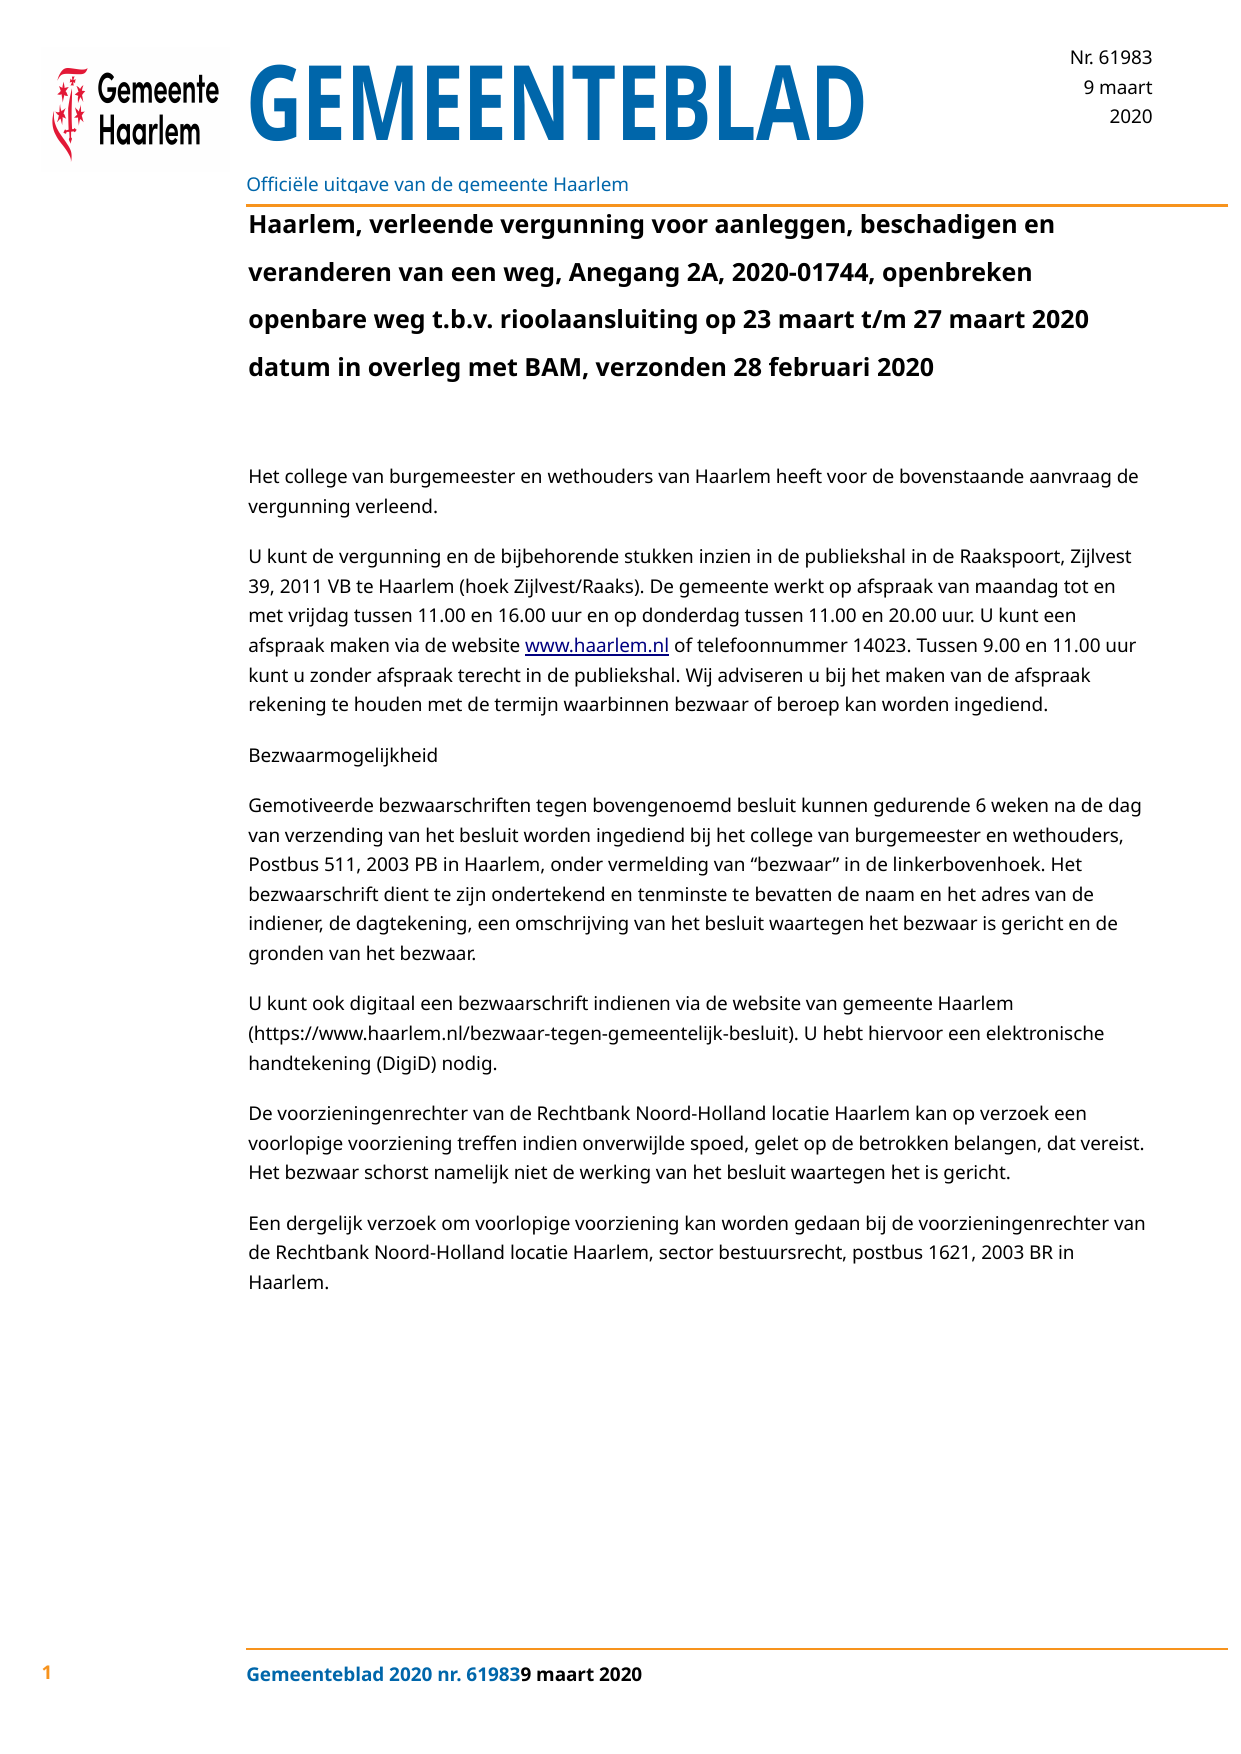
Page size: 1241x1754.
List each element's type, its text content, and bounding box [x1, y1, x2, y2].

text U kunt ook digitaal een bezwaarschrift indienen via de website van gemeente Haarlem (https://www.haarlem.nl/bezwaar-tegen-gemeentelijk-besluit). U hebt hiervoor een elektronische handtekening (DigiD) nodig. [248, 991, 1152, 1076]
text De voorzieningenrechter van de Rechtbank Noord-Holland locatie Haarlem kan op verzoek een voorlopige voorziening treffen indien onverwijlde spoed, gelet op de betrokken belangen, dat vereist. Het bezwaar schorst namelijk niet de werking van het besluit waartegen het is gericht. [248, 1100, 1152, 1185]
text Een dergelijk verzoek om voorlopige voorziening kan worden gedaan bij de voorzieningenrechter van de Rechtbank Noord-Holland locatie Haarlem, sector bestuursrecht, postbus 1621, 2003 BR in Haarlem. [248, 1210, 1152, 1295]
text U kunt de vergunning en de bijbehorende stukken inzien in de publiekshal in de Raakspoort, Zijlvest 39, 2011 VB te Haarlem (hoek Zijlvest/Raaks). De gemeente werkt op afspraak van maandag tot en met vrijdag tussen 11.00 en 16.00 uur en op donderdag tussen 11.00 en 20.00 uur. U kunt een afspraak maken via de website www.haarlem.nl of telefoonnummer 14023. Tussen 9.00 en 11.00 uur kunt u zonder afspraak terecht in de publiekshal. Wij adviseren u bij het maken van de afspraak rekening te houden met de termijn waarbinnen bezwaar of beroep kan worden ingediend. [248, 543, 1152, 717]
picture [41, 47, 231, 172]
text Het college van burgemeester en wethouders van Haarlem heeft voor de bovenstaande aanvraag de vergunning verleend. [248, 463, 1152, 519]
text Gemotiveerde bezwaarschriften tegen bovengenoemd besluit kunnen gedurende 6 weken na de dag van verzending van het besluit worden ingediend bij het college van burgemeester en wethouders, Postbus 511, 2003 PB in Haarlem, onder vermelding van “bezwaar” in de linkerbovenhoek. Het bezwaarschrift dient te zijn ondertekend en tenminste te bevatten de naam en het adres van de indiener, de dagtekening, een omschrijving van het besluit waartegen het bezwaar is gericht en de gronden van het bezwaar. [248, 792, 1152, 966]
text Bezwaarmogelijkheid [248, 742, 1152, 768]
text Haarlem, verleende vergunning voor aanleggen, beschadigen en veranderen van een weg, Anegang 2A, 2020-01744, openbreken openbare weg t.b.v. rioolaansluiting op 23 maart t/m 27 maart 2020 datum in overleg met BAM, verzonden 28 februari 2020 [248, 207, 1152, 384]
